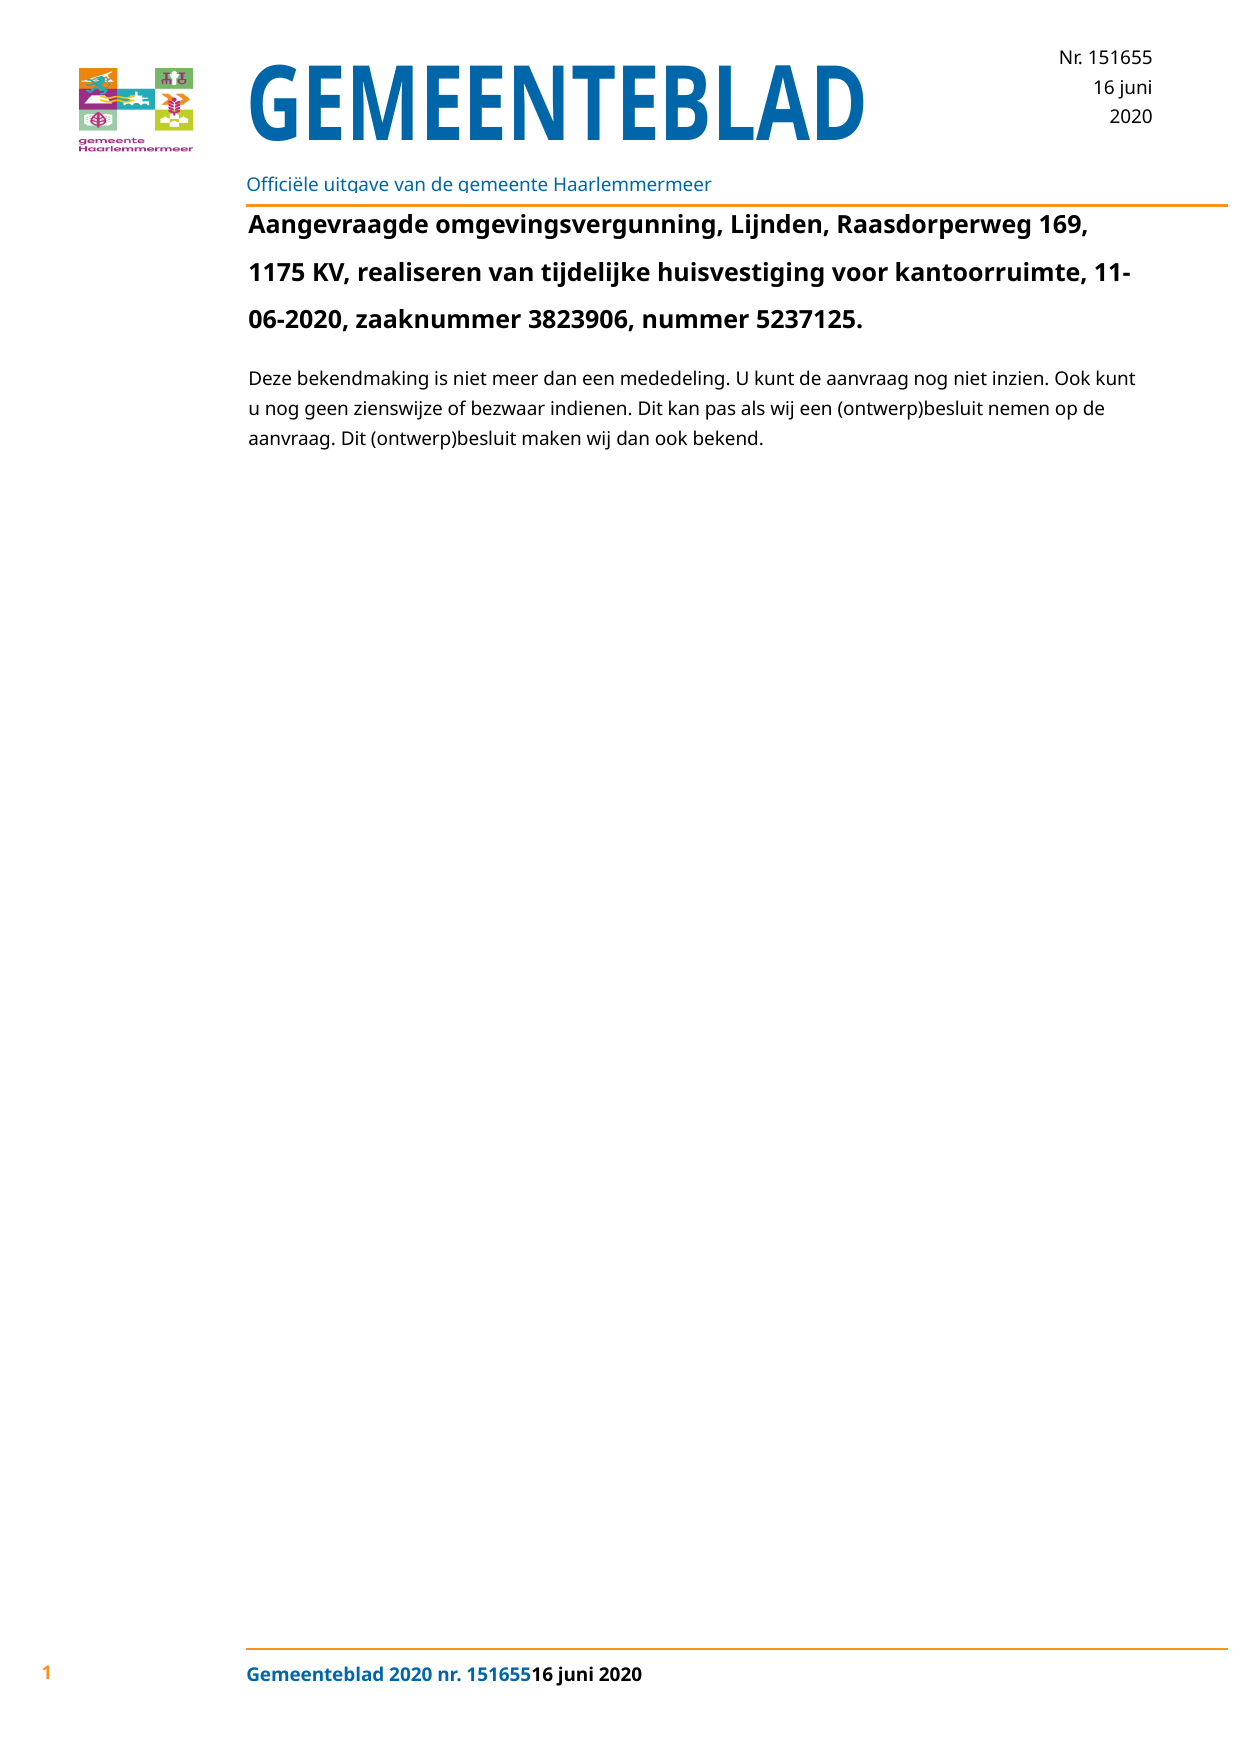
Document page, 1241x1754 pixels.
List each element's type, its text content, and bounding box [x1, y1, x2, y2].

picture [41, 47, 231, 172]
text Aangevraagde omgevingsvergunning, Lijnden, Raasdorperweg 169, 1175 KV, realiseren van tijdelijke huisvestiging voor kantoorruimte, 11-06-2020, zaaknummer 3823906, nummer 5237125. [248, 207, 1152, 336]
text Deze bekendmaking is niet meer dan een mededeling. U kunt de aanvraag nog niet inzien. Ook kunt u nog geen zienswijze of bezwaar indienen. Dit kan pas als wij een (ontwerp)besluit nemen op de aanvraag. Dit (ontwerp)besluit maken wij dan ook bekend. [248, 366, 1152, 450]
